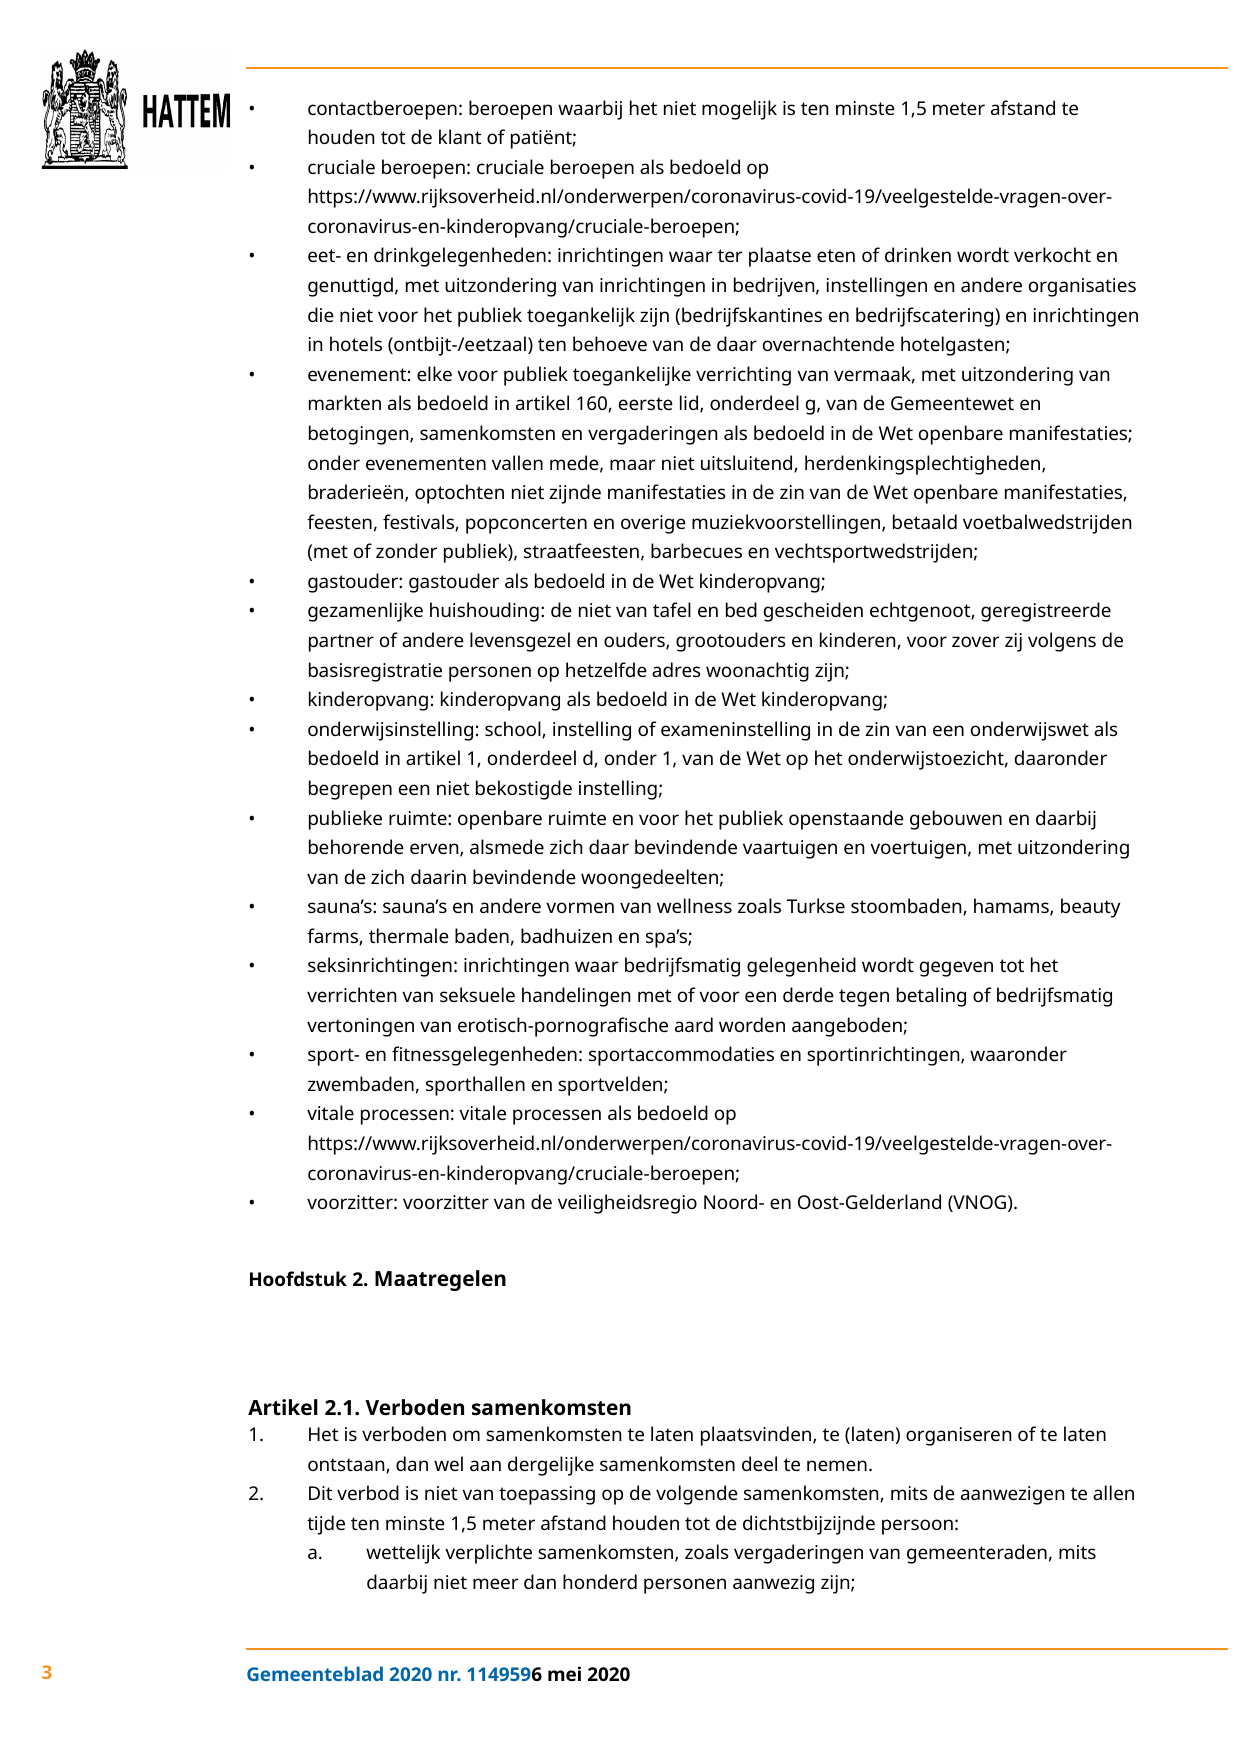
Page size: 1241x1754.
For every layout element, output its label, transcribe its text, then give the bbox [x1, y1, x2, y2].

list gastouder: gastouder als bedoeld in de Wet kinderopvang; [248, 568, 1152, 594]
list wettelijk verplichte samenkomsten, zoals vergaderingen van gemeenteraden, mits daarbij niet meer dan honderd personen aanwezig zijn; [307, 1539, 1152, 1595]
list eet- en drinkgelegenheden: inrichtingen waar ter plaatse eten of drinken wordt verkocht en genuttigd, met uitzondering van inrichtingen in bedrijven, instellingen en andere organisaties die niet voor het publiek toegankelijk zijn (bedrijfskantines en bedrijfscatering) en inrichtingen in hotels (ontbijt-/eetzaal) ten behoeve van de daar overnachtende hotelgasten; [248, 243, 1152, 357]
list Het is verboden om samenkomsten te laten plaatsvinden, te (laten) organiseren of te laten ontstaan, dan wel aan dergelijke samenkomsten deel te nemen. [248, 1421, 1152, 1476]
list sport- en fitnessgelegenheden: sportaccommodaties en sportinrichtingen, waaronder zwembaden, sporthallen en sportvelden; [248, 1041, 1152, 1097]
list onderwijsinstelling: school, instelling of exameninstelling in de zin van een onderwijswet als bedoeld in artikel 1, onderdeel d, onder 1, van de Wet op het onderwijstoezicht, daaronder begrepen een niet bekostigde instelling; [248, 716, 1152, 801]
list gezamenlijke huishouding: de niet van tafel en bed gescheiden echtgenoot, geregistreerde partner of andere levensgezel en ouders, grootouders en kinderen, voor zover zij volgens de basisregistratie personen op hetzelfde adres woonachtig zijn; [248, 598, 1152, 683]
list cruciale beroepen: cruciale beroepen als bedoeld op https://www.rijksoverheid.nl/onderwerpen/coronavirus-covid-19/veelgestelde-vragen-over-coronavirus-en-kinderopvang/cruciale-beroepen; [248, 154, 1152, 239]
picture [41, 47, 231, 172]
list vitale processen: vitale processen als bedoeld op https://www.rijksoverheid.nl/onderwerpen/coronavirus-covid-19/veelgestelde-vragen-over-coronavirus-en-kinderopvang/cruciale-beroepen; [248, 1101, 1152, 1186]
list contactberoepen: beroepen waarbij het niet mogelijk is ten minste 1,5 meter afstand te houden tot de klant of patiënt; [248, 95, 1152, 150]
list seksinrichtingen: inrichtingen waar bedrijfsmatig gelegenheid wordt gegeven tot het verrichten van seksuele handelingen met of voor een derde tegen betaling of bedrijfsmatig vertoningen van erotisch-pornografische aard worden aangeboden; [248, 953, 1152, 1038]
list sauna’s: sauna’s en andere vormen van wellness zoals Turkse stoombaden, hamams, beauty farms, thermale baden, badhuizen en spa’s; [248, 893, 1152, 949]
list voorzitter: voorzitter van de veiligheidsregio Noord- en Oost-Gelderland (VNOG). [248, 1189, 1152, 1215]
list evenement: elke voor publiek toegankelijke verrichting van vermaak, met uitzondering van markten als bedoeld in artikel 160, eerste lid, onderdeel g, van de Gemeentewet en betogingen, samenkomsten en vergaderingen als bedoeld in de Wet openbare manifestaties; onder evenementen vallen mede, maar niet uitsluitend, herdenkingsplechtigheden, braderieën, optochten niet zijnde manifestaties in de zin van de Wet openbare manifestaties, feesten, festivals, popconcerten en overige muziekvoorstellingen, betaald voetbalwedstrijden (met of zonder publiek), straatfeesten, barbecues en vechtsportwedstrijden; [248, 361, 1152, 564]
list Dit verbod is niet van toepassing op de volgende samenkomsten, mits de aanwezigen te allen tijde ten minste 1,5 meter afstand houden tot de dichtstbijzijnde persoon: [248, 1480, 1152, 1536]
text Hoofdstuk 2. Maatregelen [248, 1264, 1152, 1293]
text Artikel 2.1. Verboden samenkomsten [248, 1393, 1152, 1421]
list publieke ruimte: openbare ruimte en voor het publiek openstaande gebouwen en daarbij behorende erven, alsmede zich daar bevindende vaartuigen en voertuigen, met uitzondering van de zich daarin bevindende woongedeelten; [248, 805, 1152, 890]
list kinderopvang: kinderopvang als bedoeld in de Wet kinderopvang; [248, 686, 1152, 712]
